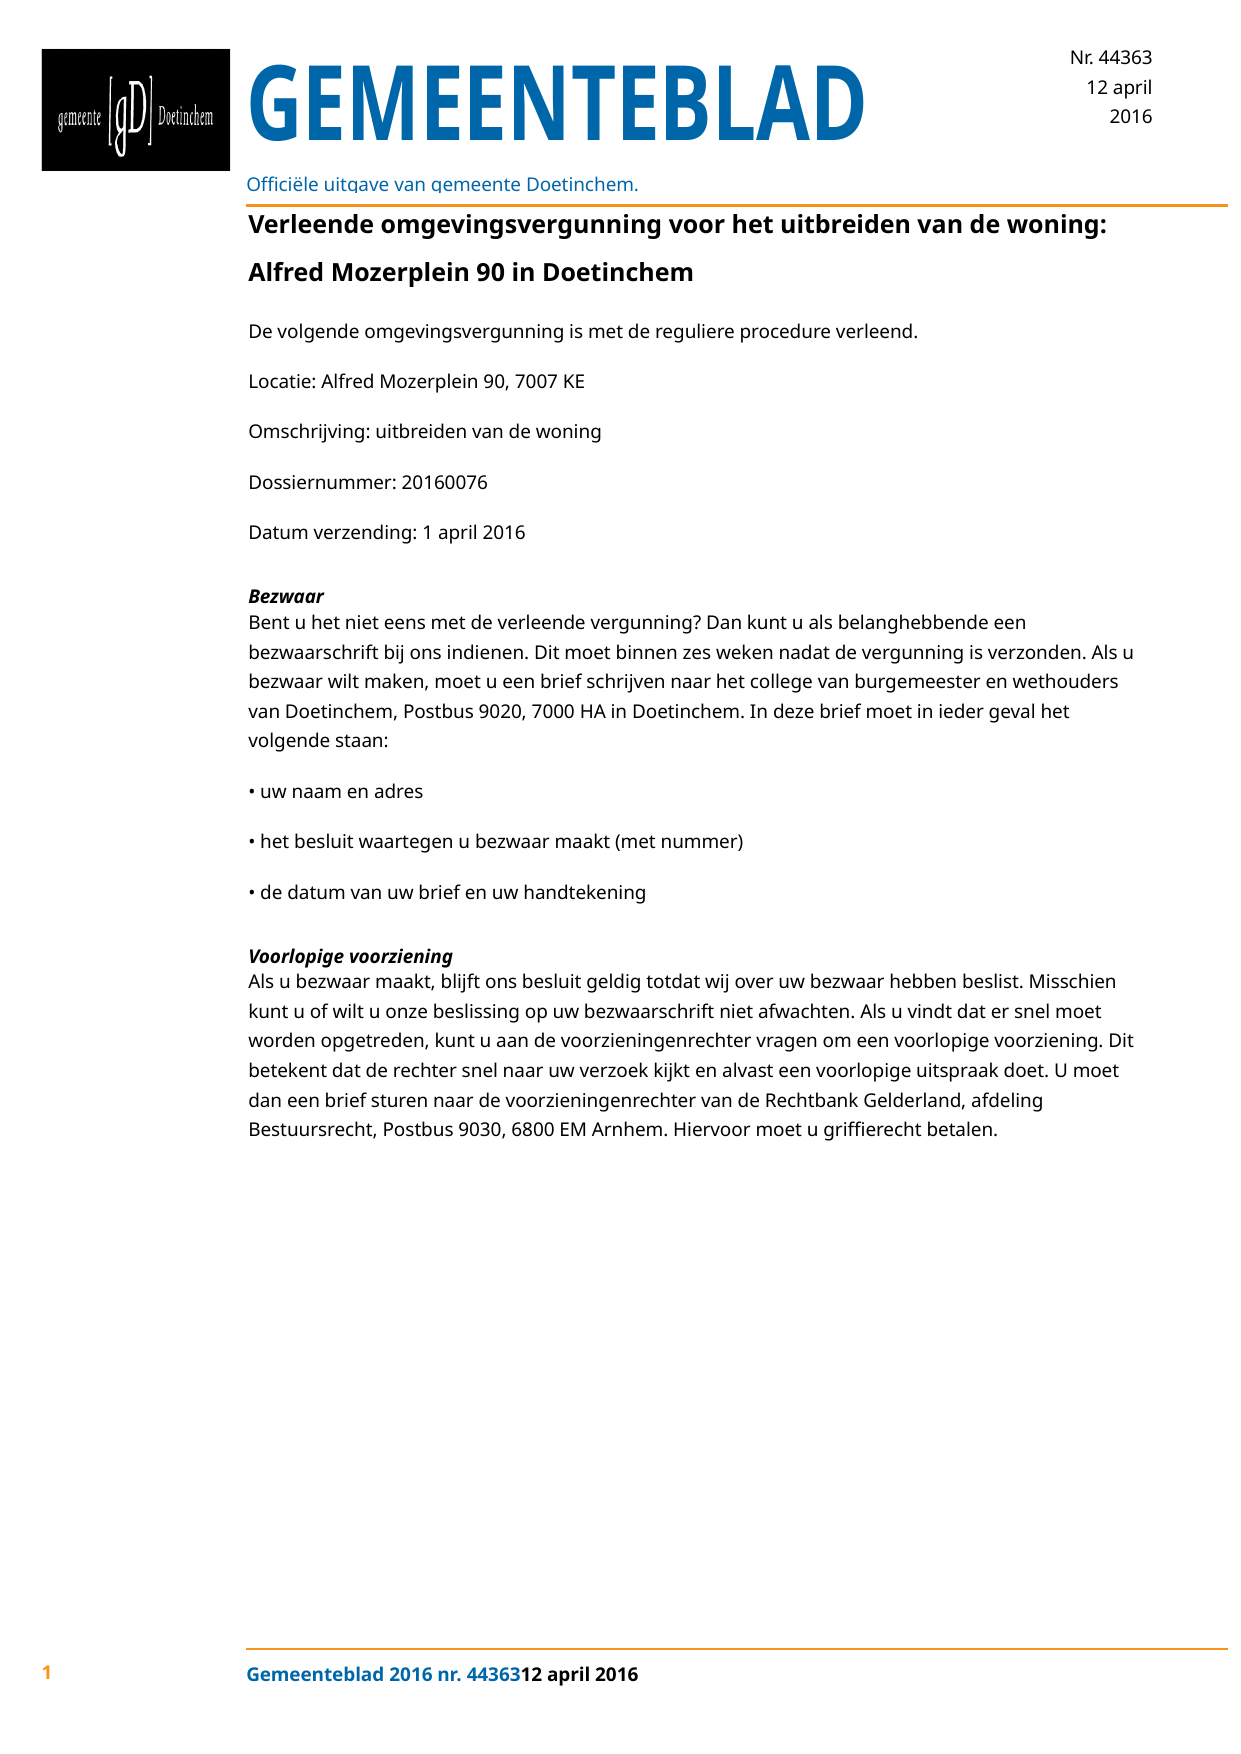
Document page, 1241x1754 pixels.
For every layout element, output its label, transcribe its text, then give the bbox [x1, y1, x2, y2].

picture [41, 47, 231, 172]
text Verleende omgevingsvergunning voor het uitbreiden van de woning: Alfred Mozerplein 90 in Doetinchem [248, 207, 1152, 288]
text Omschrijving: uitbreiden van de woning [248, 419, 1152, 444]
text • de datum van uw brief en uw handtekening [248, 879, 1152, 904]
text Dossiernummer: 20160076 [248, 469, 1152, 495]
text Locatie: Alfred Mozerplein 90, 7007 KE [248, 368, 1152, 394]
text Voorlopige voorziening [248, 943, 1152, 968]
text Bent u het niet eens met de verleende vergunning? Dan kunt u als belanghebbende een bezwaarschrift bij ons indienen. Dit moet binnen zes weken nadat de vergunning is verzonden. Als u bezwaar wilt maken, moet u een brief schrijven naar het college van burgemeester en wethouders van Doetinchem, Postbus 9020, 7000 HA in Doetinchem. In deze brief moet in ieder geval het volgende staan: [248, 609, 1152, 753]
text De volgende omgevingsvergunning is met de reguliere procedure verleend. [248, 318, 1152, 344]
text Als u bezwaar maakt, blijft ons besluit geldig totdat wij over uw bezwaar hebben beslist. Misschien kunt u of wilt u onze beslissing op uw bezwaarschrift niet afwachten. Als u vindt dat er snel moet worden opgetreden, kunt u aan de voorzieningenrechter vragen om een voorlopige voorziening. Dit betekent dat de rechter snel naar uw verzoek kijkt en alvast een voorlopige uitspraak doet. U moet dan een brief sturen naar de voorzieningenrechter van de Rechtbank Gelderland, afdeling Bestuursrecht, Postbus 9030, 6800 EM Arnhem. Hiervoor moet u griffierecht betalen. [248, 968, 1152, 1142]
text • uw naam en adres [248, 778, 1152, 804]
text Datum verzending: 1 april 2016 [248, 519, 1152, 545]
text • het besluit waartegen u bezwaar maakt (met nummer) [248, 828, 1152, 854]
text Bezwaar [248, 583, 1152, 609]
